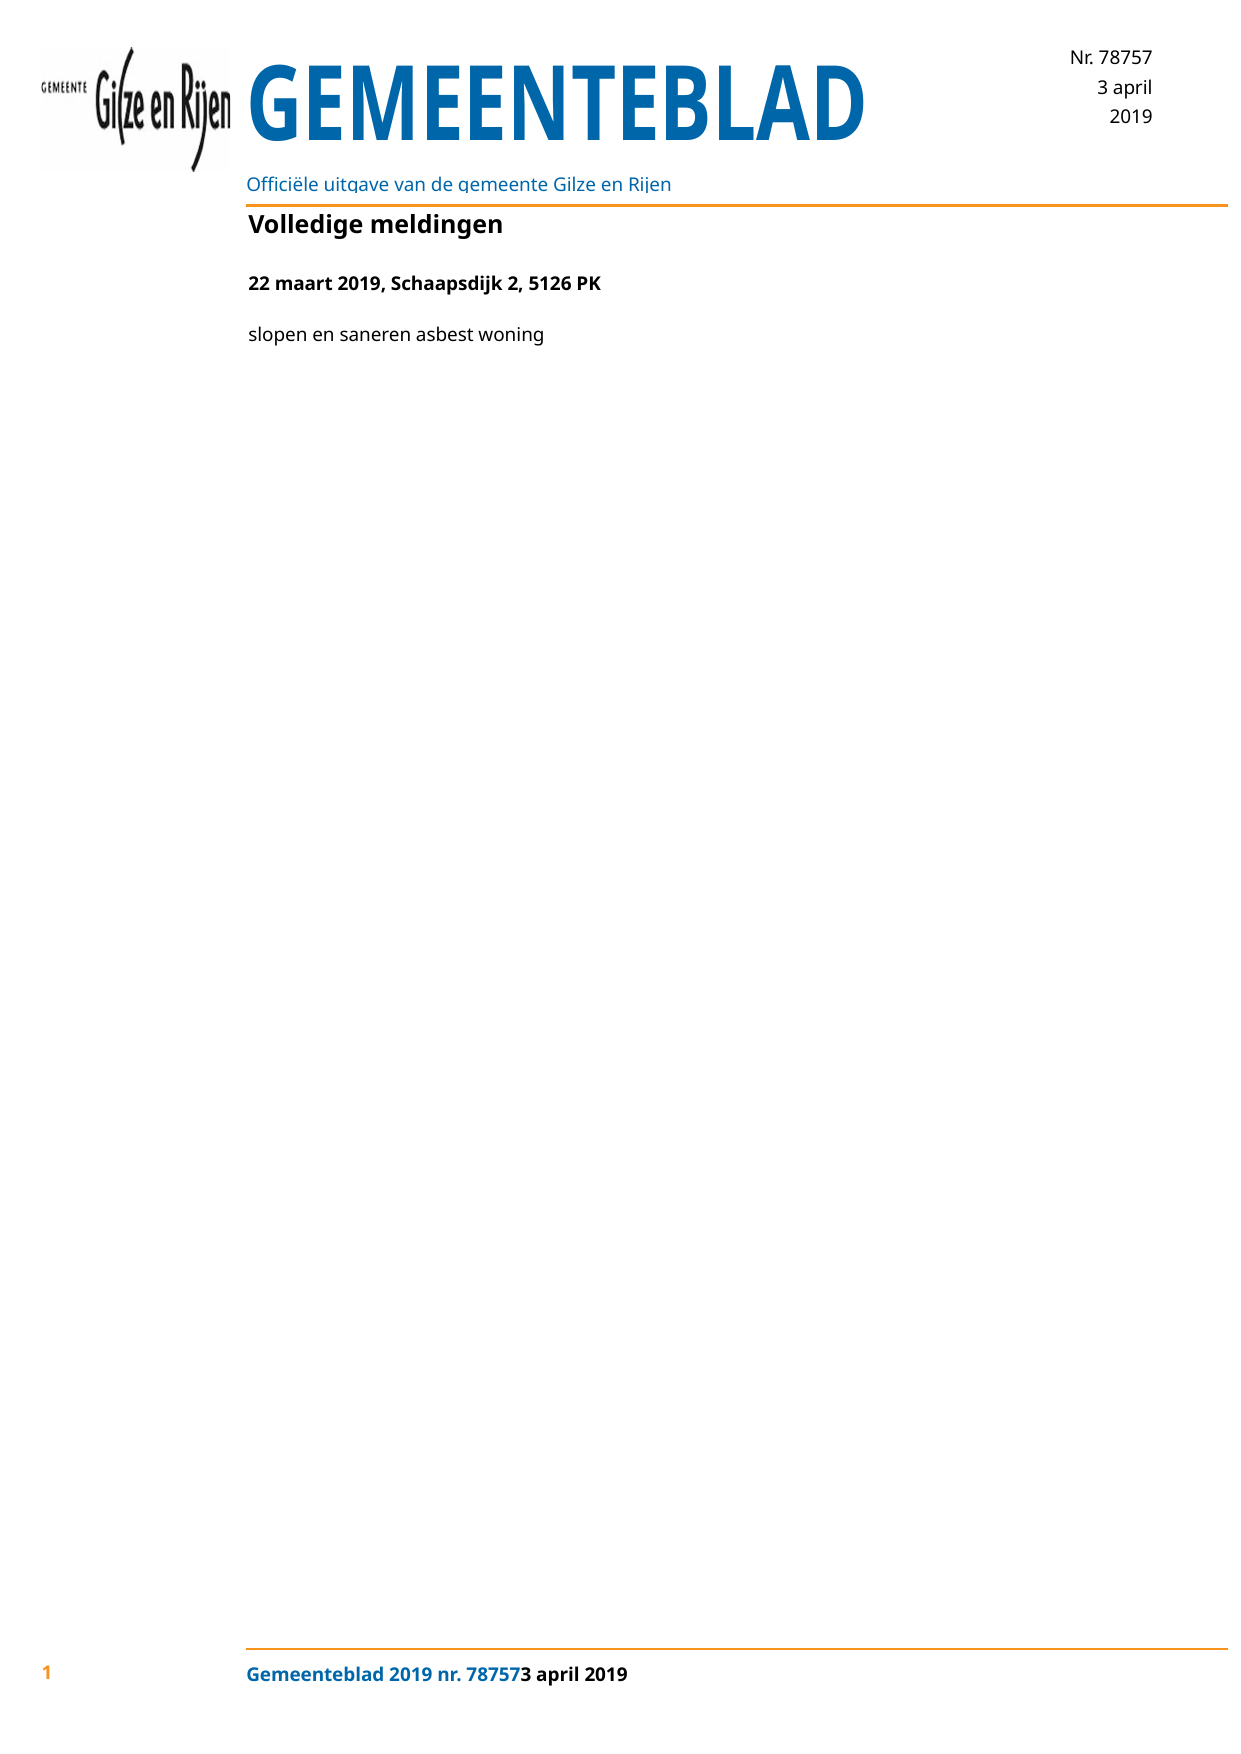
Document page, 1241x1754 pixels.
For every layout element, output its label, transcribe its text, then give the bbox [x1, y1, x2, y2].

text slopen en saneren asbest woning [248, 321, 1152, 346]
text 22 maart 2019, Schaapsdijk 2, 5126 PK [248, 270, 1152, 296]
text Volledige meldingen [248, 207, 1152, 241]
picture [41, 47, 231, 172]
